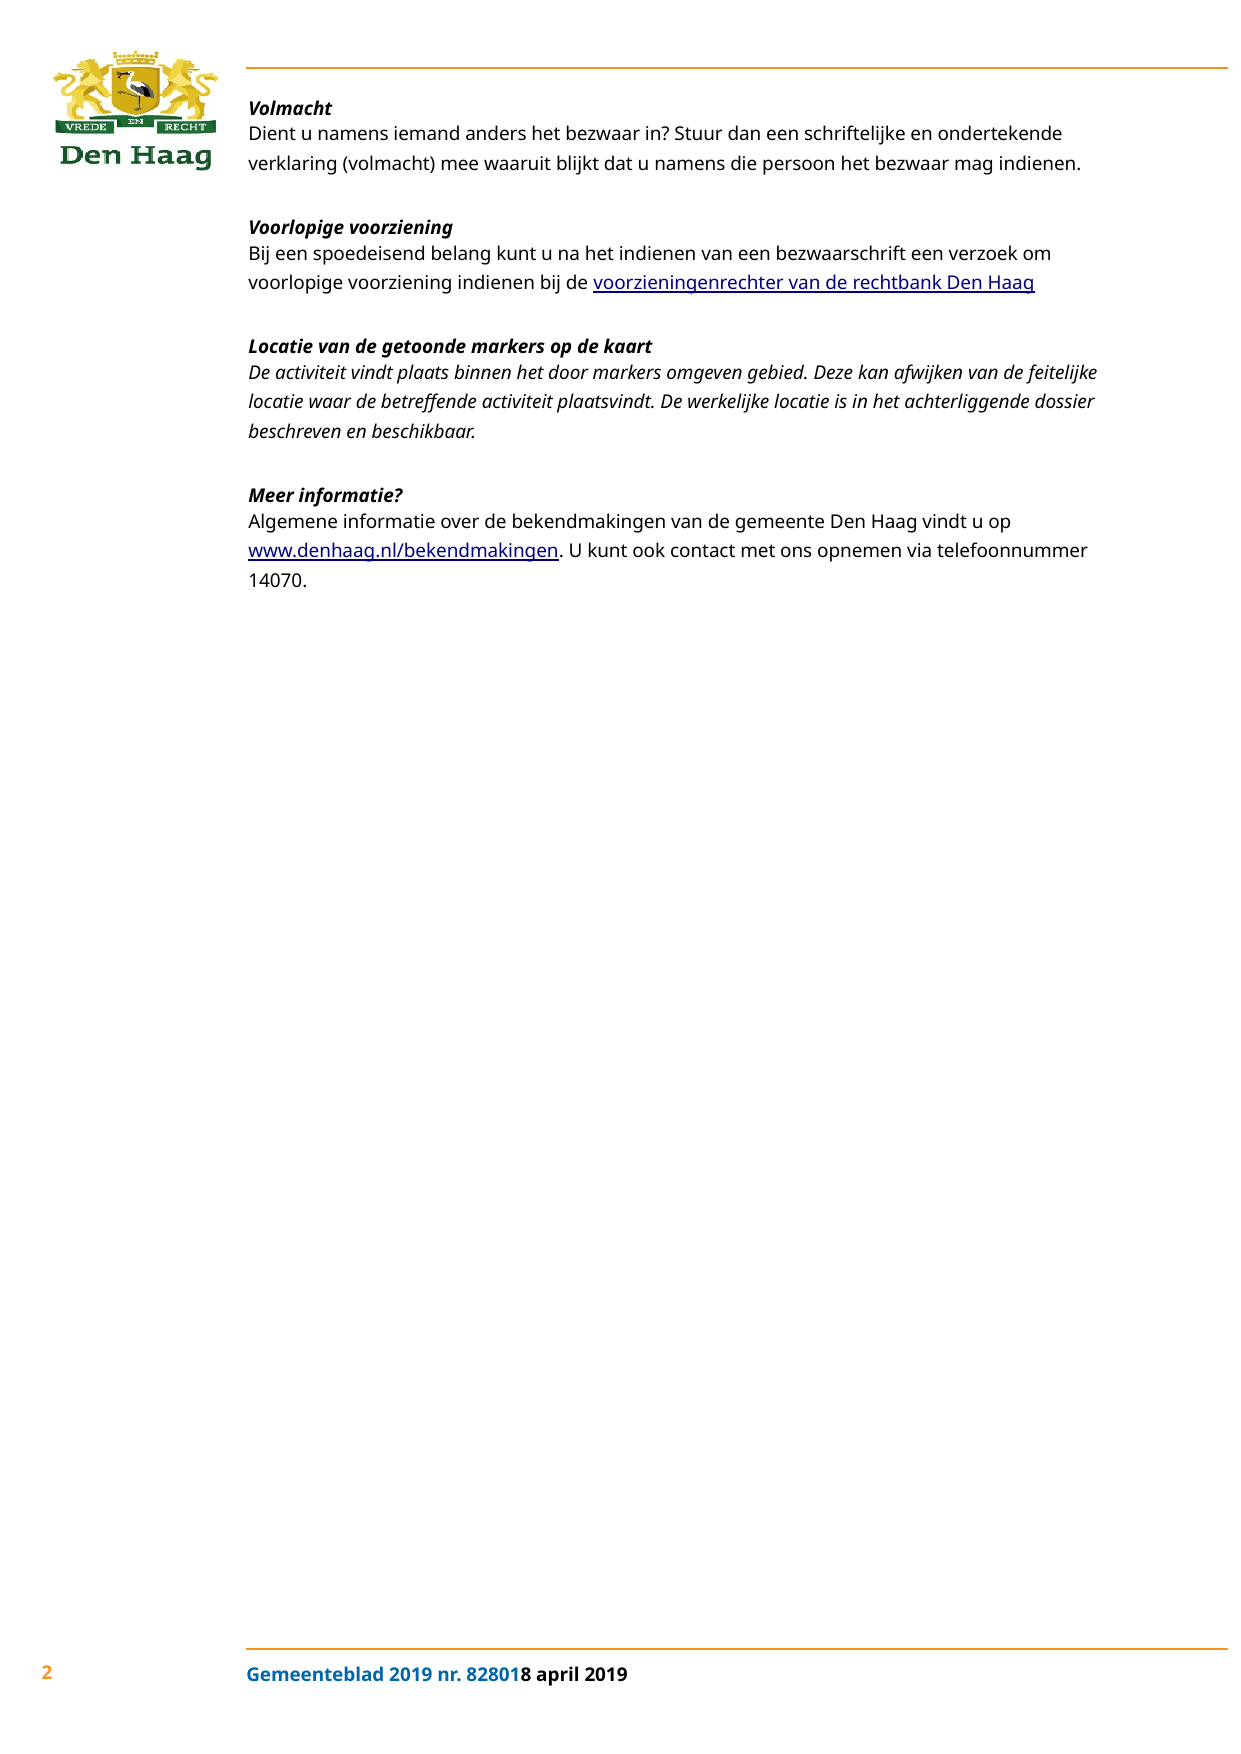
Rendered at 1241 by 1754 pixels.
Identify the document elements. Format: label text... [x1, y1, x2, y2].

text Voorlopige voorziening [248, 214, 1152, 240]
text De activiteit vindt plaats binnen het door markers omgeven gebied. Deze kan afwijken van de feitelijke locatie waar de betreffende activiteit plaatsvindt. De werkelijke locatie is in het achterliggende dossier beschreven en beschikbaar. [248, 359, 1152, 444]
text Bij een spoedeisend belang kunt u na het indienen van een bezwaarschrift een verzoek om voorlopige voorziening indienen bij de voorzieningenrechter van de rechtbank Den Haag [248, 240, 1152, 295]
picture [41, 47, 231, 172]
text Volmacht [248, 95, 1152, 121]
text Locatie van de getoonde markers op de kaart [248, 333, 1152, 359]
text Algemene informatie over de bekendmakingen van de gemeente Den Haag vindt u op www.denhaag.nl/bekendmakingen. U kunt ook contact met ons opnemen via telefoonnummer 14070. [248, 508, 1152, 593]
text Dient u namens iemand anders het bezwaar in? Stuur dan een schriftelijke en ondertekende verklaring (volmacht) mee waaruit blijkt dat u namens die persoon het bezwaar mag indienen. [248, 121, 1152, 176]
text Meer informatie? [248, 482, 1152, 508]
